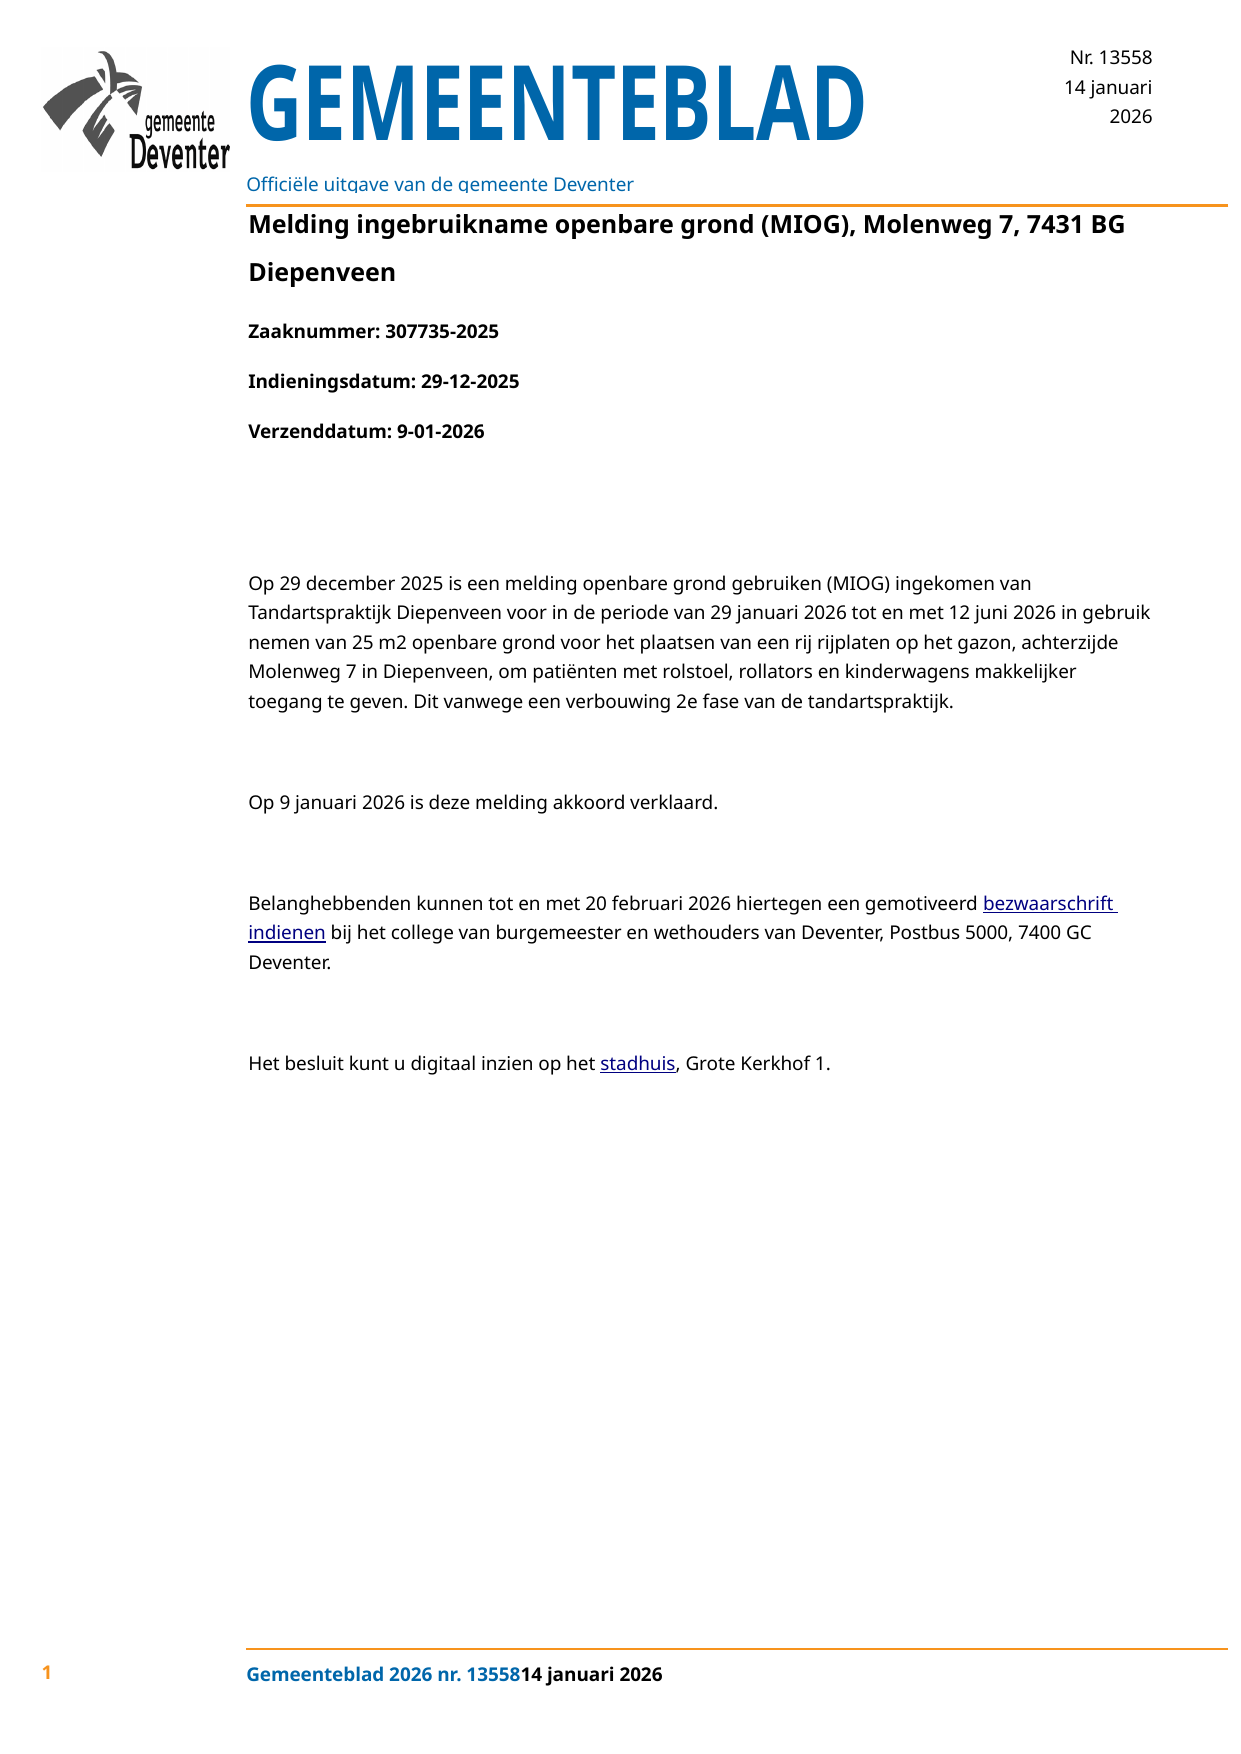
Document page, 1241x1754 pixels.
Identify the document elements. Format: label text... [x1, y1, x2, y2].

text Melding ingebruikname openbare grond (MIOG), Molenweg 7, 7431 BG Diepenveen [248, 207, 1152, 288]
text Zaaknummer: 307735-2025 [248, 318, 1152, 344]
text Indieningsdatum: 29-12-2025 [248, 368, 1152, 394]
text Belanghebbenden kunnen tot en met 20 februari 2026 hiertegen een gemotiveerd bezwaarschrift indienen bij het college van burgemeester en wethouders van Deventer, Postbus 5000, 7400 GC Deventer. [248, 890, 1152, 975]
text Verzenddatum: 9-01-2026 [248, 419, 1152, 444]
text Het besluit kunt u digitaal inzien op het stadhuis, Grote Kerkhof 1. [248, 1050, 1152, 1076]
text Op 29 december 2025 is een melding openbare grond gebruiken (MIOG) ingekomen van Tandartspraktijk Diepenveen voor in de periode van 29 januari 2026 tot en met 12 juni 2026 in gebruik nemen van 25 m2 openbare grond voor het plaatsen van een rij rijplaten op het gazon, achterzijde Molenweg 7 in Diepenveen, om patiënten met rolstoel, rollators en kinderwagens makkelijker toegang te geven. Dit vanwege een verbouwing 2e fase van de tandartspraktijk. [248, 570, 1152, 714]
picture [41, 47, 231, 172]
text Op 9 januari 2026 is deze melding akkoord verklaard. [248, 789, 1152, 815]
